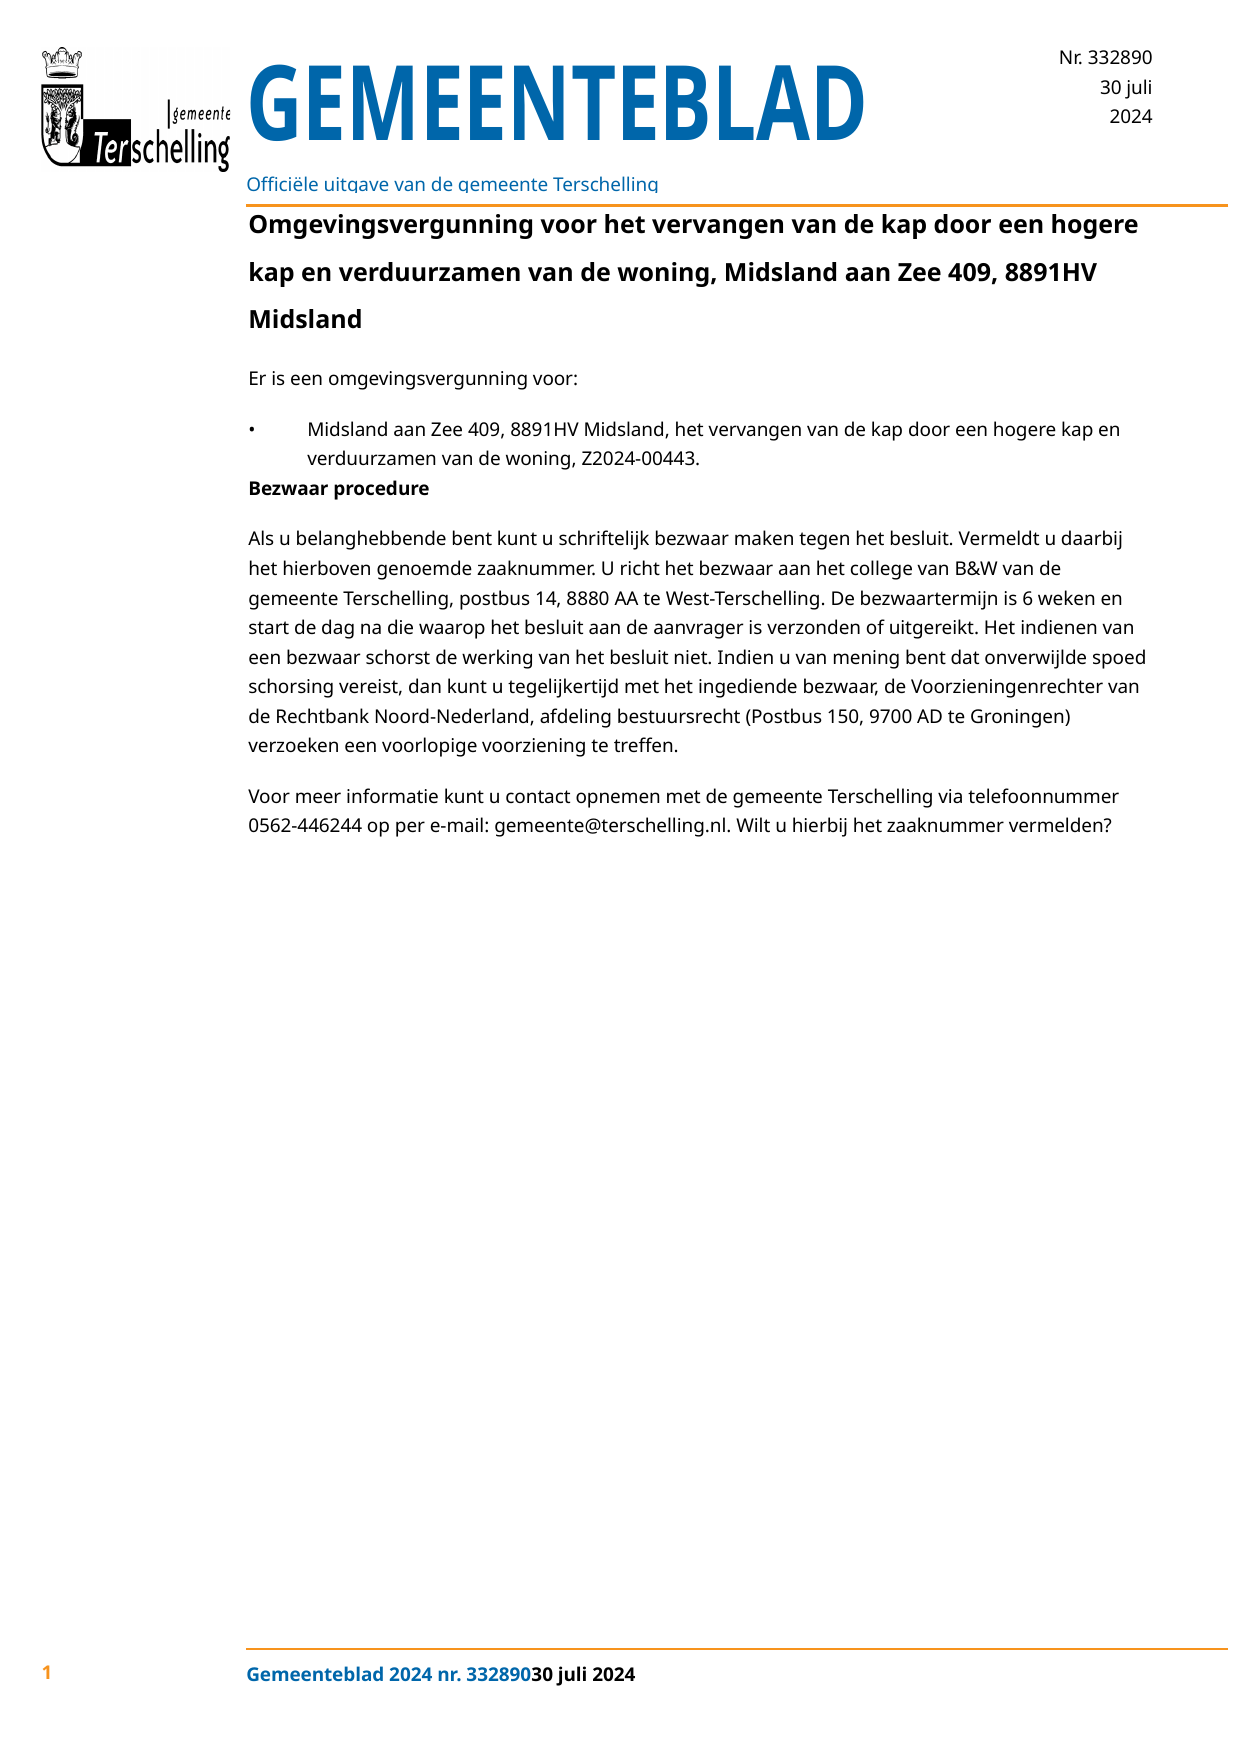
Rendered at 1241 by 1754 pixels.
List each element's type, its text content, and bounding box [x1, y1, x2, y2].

text Omgevingsvergunning voor het vervangen van de kap door een hogere kap en verduurzamen van de woning, Midsland aan Zee 409, 8891HV Midsland [248, 207, 1152, 336]
list Midsland aan Zee 409, 8891HV Midsland, het vervangen van de kap door een hogere kap en verduurzamen van de woning, Z2024-00443. [248, 416, 1152, 471]
picture [41, 47, 231, 172]
text Bezwaar procedure [248, 475, 1152, 501]
text Voor meer informatie kunt u contact opnemen met de gemeente Terschelling via telefoonnummer 0562-446244 op per e-mail: gemeente@terschelling.nl. Wilt u hierbij het zaaknummer vermelden? [248, 783, 1152, 838]
text Er is een omgevingsvergunning voor: [248, 366, 1152, 391]
text Als u belanghebbende bent kunt u schriftelijk bezwaar maken tegen het besluit. Vermeldt u daarbij het hierboven genoemde zaaknummer. U richt het bezwaar aan het college van B&W van de gemeente Terschelling, postbus 14, 8880 AA te West-Terschelling. De bezwaartermijn is 6 weken en start de dag na die waarop het besluit aan de aanvrager is verzonden of uitgereikt. Het indienen van een bezwaar schorst de werking van het besluit niet. Indien u van mening bent dat onverwijlde spoed schorsing vereist, dan kunt u tegelijkertijd met het ingediende bezwaar, de Voorzieningenrechter van de Rechtbank Noord-Nederland, afdeling bestuursrecht (Postbus 150, 9700 AD te Groningen) verzoeken een voorlopige voorziening te treffen. [248, 526, 1152, 758]
